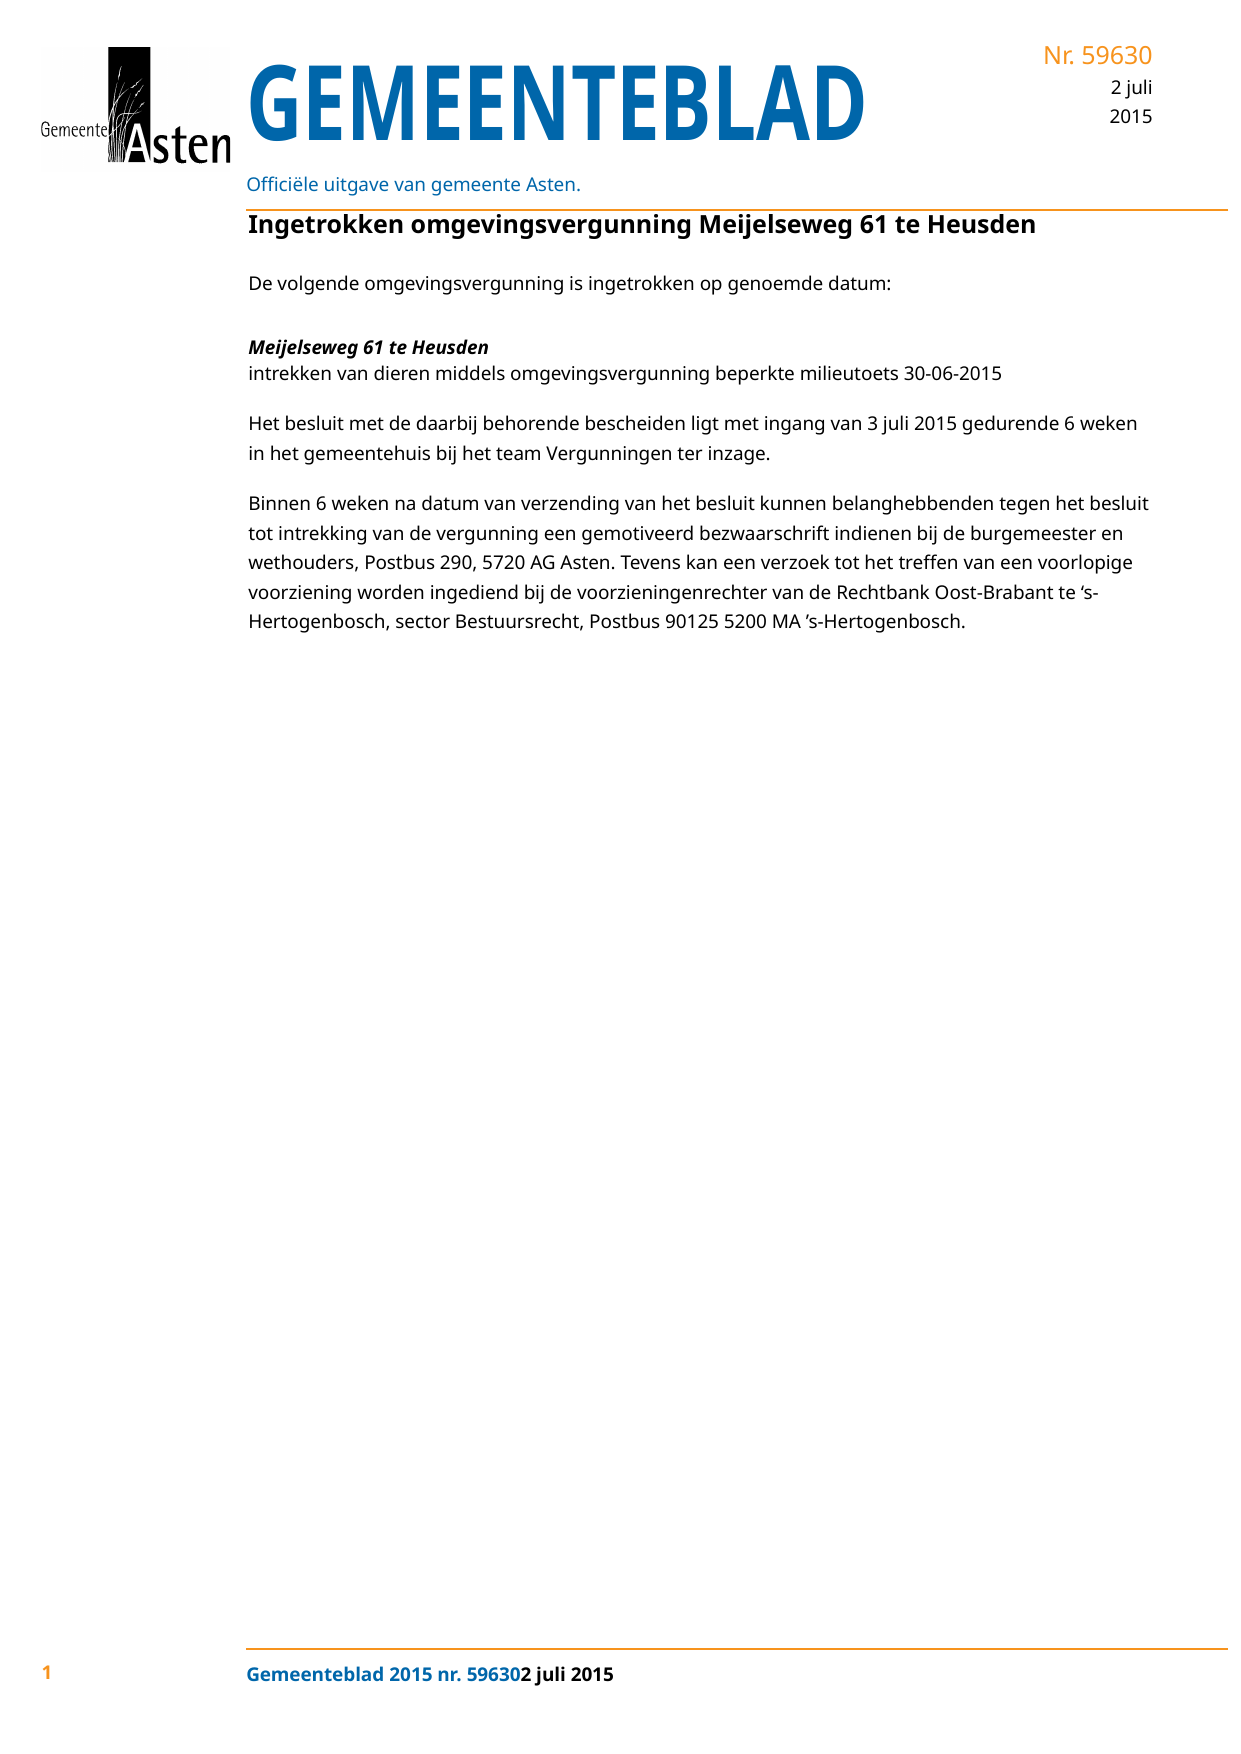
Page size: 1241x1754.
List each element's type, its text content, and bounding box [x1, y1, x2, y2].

text Ingetrokken omgevingsvergunning Meijelseweg 61 te Heusden [248, 211, 1152, 241]
text De volgende omgevingsvergunning is ingetrokken op genoemde datum: [248, 270, 1152, 296]
text intrekken van dieren middels omgevingsvergunning beperkte milieutoets 30-06-2015 [248, 360, 1152, 386]
picture [41, 47, 231, 172]
text Meijelseweg 61 te Heusden [248, 334, 1152, 360]
text Het besluit met de daarbij behorende bescheiden ligt met ingang van 3 juli 2015 gedurende 6 weken in het gemeentehuis bij het team Vergunningen ter inzage. [248, 410, 1152, 466]
text Binnen 6 weken na datum van verzending van het besluit kunnen belanghebbenden tegen het besluit tot intrekking van de vergunning een gemotiveerd bezwaarschrift indienen bij de burgemeester en wethouders, Postbus 290, 5720 AG Asten. Tevens kan een verzoek tot het treffen van een voorlopige voorziening worden ingediend bij de voorzieningenrechter van de Rechtbank Oost-Brabant te ‘s-Hertogenbosch, sector Bestuursrecht, Postbus 90125 5200 MA ’s-Hertogenbosch. [248, 490, 1152, 634]
